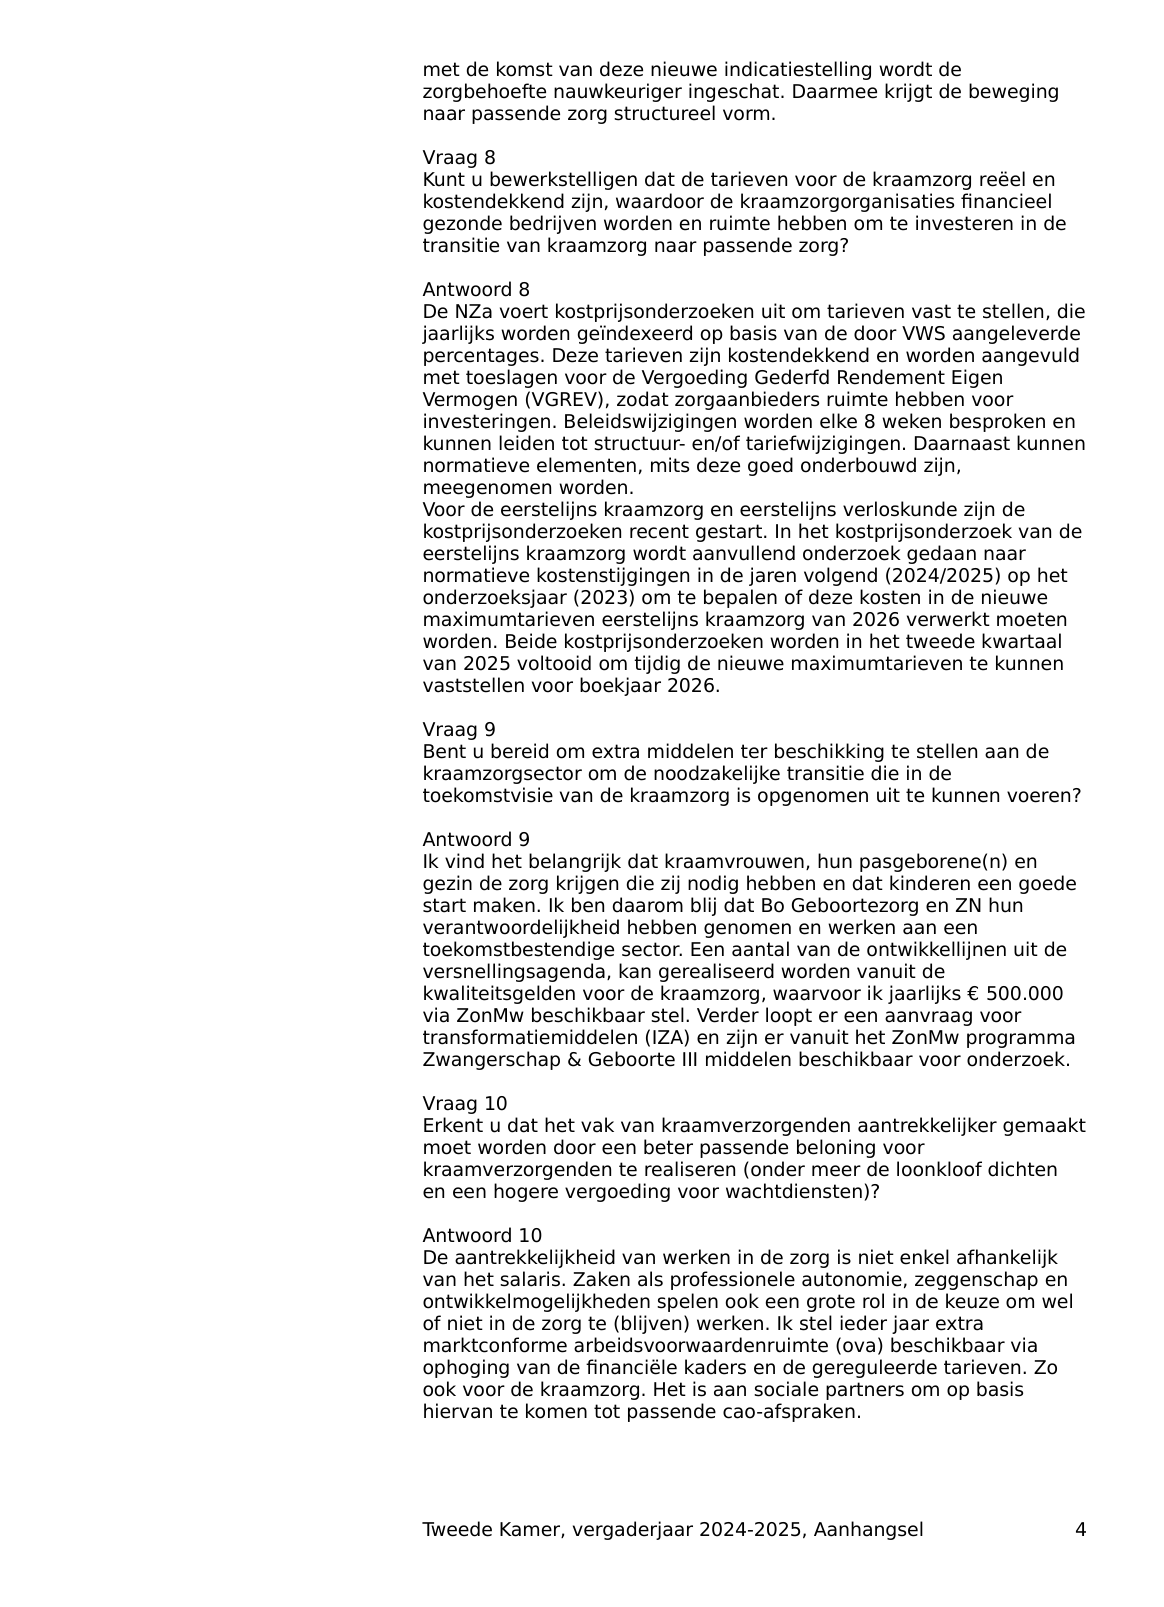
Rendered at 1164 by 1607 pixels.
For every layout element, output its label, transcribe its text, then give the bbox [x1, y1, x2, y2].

text De aantrekkelijkheid van werken in de zorg is niet enkel afhankelijk van het salaris. Zaken als professionele autonomie, zeggenschap en ontwikkelmogelijkheden spelen ook een grote rol in de keuze om wel of niet in de zorg te (blijven) werken. Ik stel ieder jaar extra marktconforme arbeidsvoorwaardenruimte (ova) beschikbaar via ophoging van de financiële kaders en de gereguleerde tarieven. Zo ook voor de kraamzorg. Het is aan sociale partners om op basis hiervan te komen tot passende cao-afspraken. [422, 1247, 1087, 1423]
text Vraag 9 [422, 719, 1087, 741]
text Vraag 8 [422, 147, 1087, 169]
text Bent u bereid om extra middelen ter beschikking te stellen aan de kraamzorgsector om de noodzakelijke transitie die in de toekomstvisie van de kraamzorg is opgenomen uit te kunnen voeren? [422, 741, 1087, 807]
text met de komst van deze nieuwe indicatiestelling wordt de zorgbehoefte nauwkeuriger ingeschat. Daarmee krijgt de beweging naar passende zorg structureel vorm. [422, 59, 1087, 125]
text Ik vind het belangrijk dat kraamvrouwen, hun pasgeborene(n) en gezin de zorg krijgen die zij nodig hebben en dat kinderen een goede start maken. Ik ben daarom blij dat Bo Geboortezorg en ZN hun verantwoordelijkheid hebben genomen en werken aan een toekomstbestendige sector. Een aantal van de ontwikkellijnen uit de versnellingsagenda, kan gerealiseerd worden vanuit de kwaliteitsgelden voor de kraamzorg, waarvoor ik jaarlijks € 500.000 via ZonMw beschikbaar stel. Verder loopt er een aanvraag voor transformatiemiddelen (IZA) en zijn er vanuit het ZonMw programma Zwangerschap & Geboorte III middelen beschikbaar voor onderzoek. [422, 851, 1087, 1071]
text Erkent u dat het vak van kraamverzorgenden aantrekkelijker gemaakt moet worden door een beter passende beloning voor kraamverzorgenden te realiseren (onder meer de loonkloof dichten en een hogere vergoeding voor wachtdiensten)? [422, 1115, 1087, 1203]
text Antwoord 9 [422, 829, 1087, 851]
text De NZa voert kostprijsonderzoeken uit om tarieven vast te stellen, die jaarlijks worden geïndexeerd op basis van de door VWS aangeleverde percentages. Deze tarieven zijn kostendekkend en worden aangevuld met toeslagen voor de Vergoeding Gederfd Rendement Eigen Vermogen (VGREV), zodat zorgaanbieders ruimte hebben voor investeringen. Beleidswijzigingen worden elke 8 weken besproken en kunnen leiden tot structuur- en/of tariefwijzigingen. Daarnaast kunnen normatieve elementen, mits deze goed onderbouwd zijn, meegenomen worden. [422, 301, 1087, 499]
text Kunt u bewerkstelligen dat de tarieven voor de kraamzorg reëel en kostendekkend zijn, waardoor de kraamzorgorganisaties financieel gezonde bedrijven worden en ruimte hebben om te investeren in de transitie van kraamzorg naar passende zorg? [422, 169, 1087, 257]
text Vraag 10 [422, 1093, 1087, 1115]
text Antwoord 8 [422, 279, 1087, 301]
text Antwoord 10 [422, 1225, 1087, 1247]
text Voor de eerstelijns kraamzorg en eerstelijns verloskunde zijn de kostprijsonderzoeken recent gestart. In het kostprijsonderzoek van de eerstelijns kraamzorg wordt aanvullend onderzoek gedaan naar normatieve kostenstijgingen in de jaren volgend (2024/2025) op het onderzoeksjaar (2023) om te bepalen of deze kosten in de nieuwe maximumtarieven eerstelijns kraamzorg van 2026 verwerkt moeten worden. Beide kostprijsonderzoeken worden in het tweede kwartaal van 2025 voltooid om tijdig de nieuwe maximumtarieven te kunnen vaststellen voor boekjaar 2026. [422, 499, 1087, 697]
